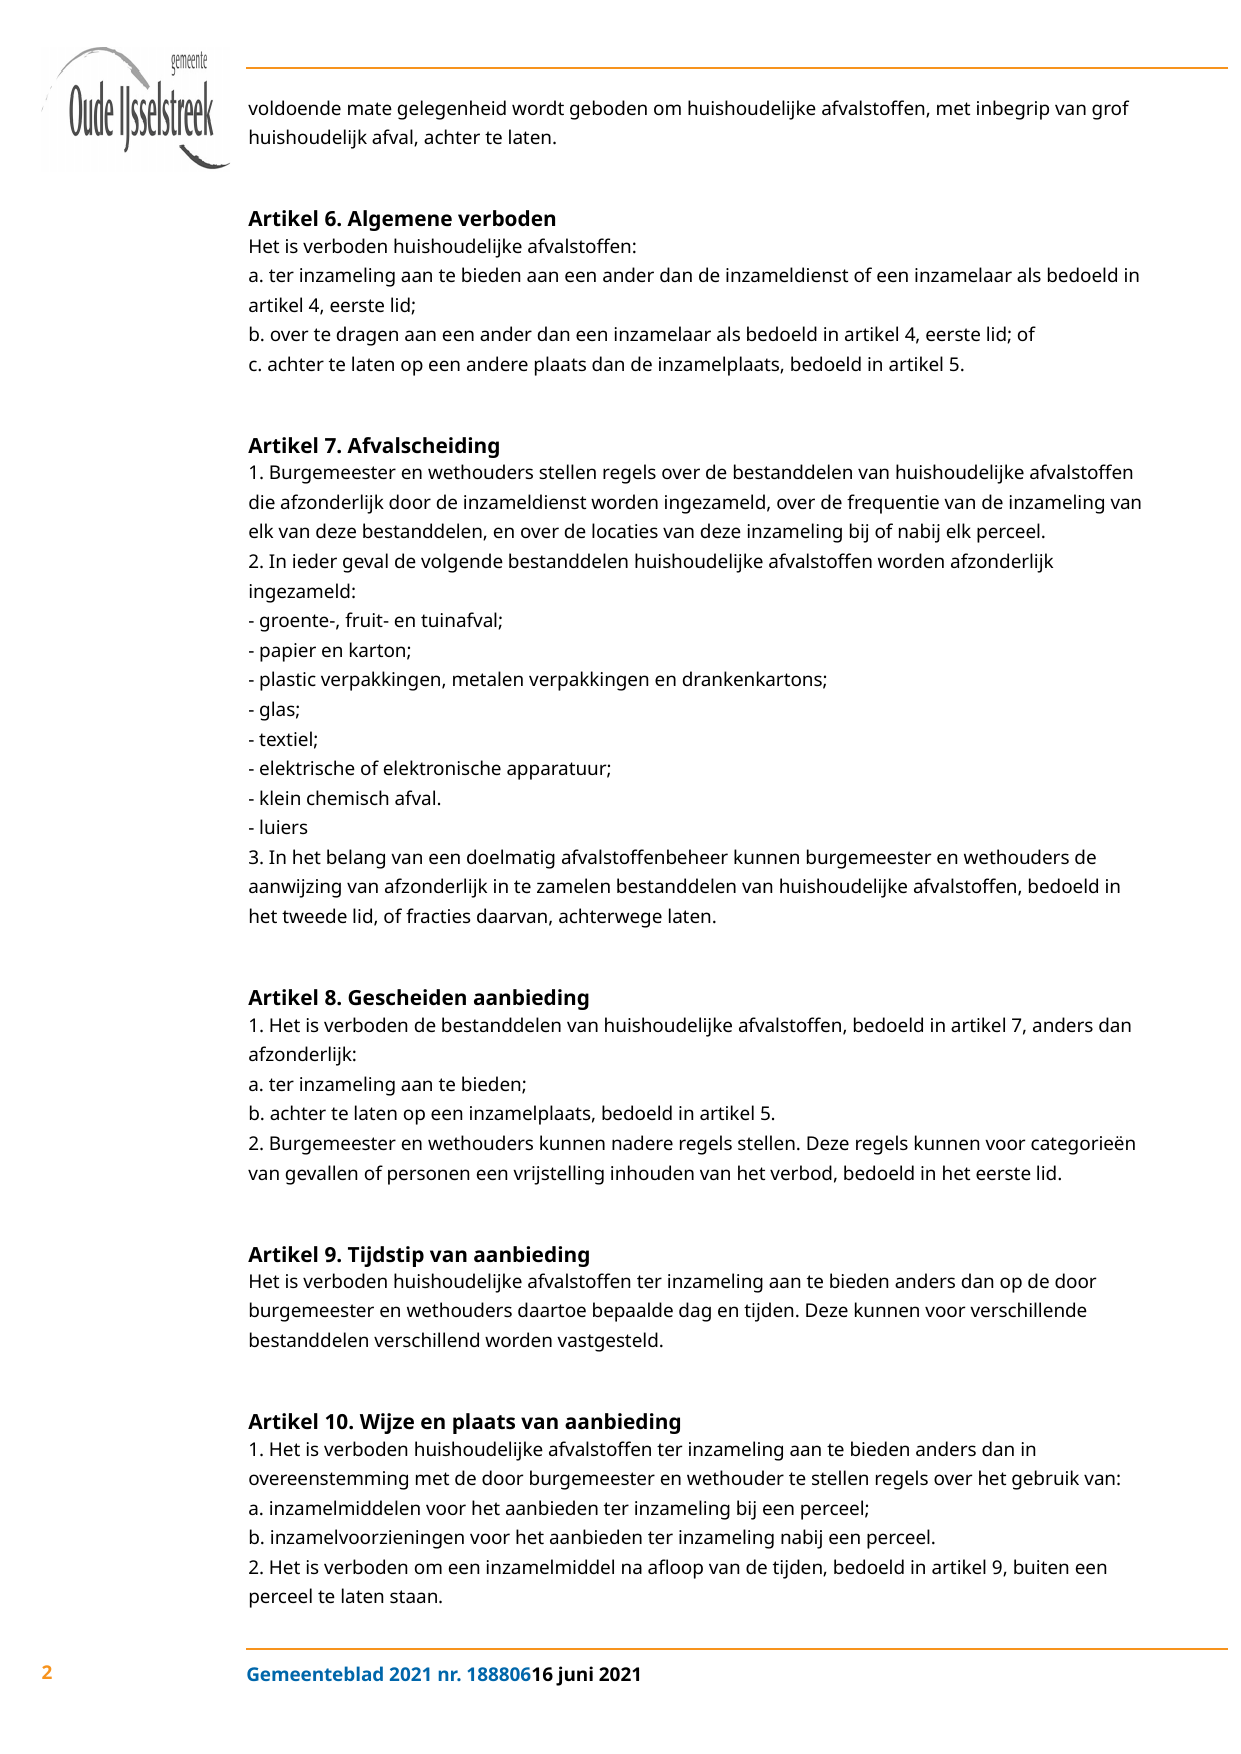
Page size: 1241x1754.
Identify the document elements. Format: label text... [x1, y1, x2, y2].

text Het is verboden huishoudelijke afvalstoffen: [248, 233, 1152, 258]
text 1. Burgemeester en wethouders stellen regels over de bestanddelen van huishoudelijke afvalstoffen die afzonderlijk door de inzameldienst worden ingezameld, over de frequentie van de inzameling van elk van deze bestanddelen, en over de locaties van deze inzameling bij of nabij elk perceel. [248, 459, 1152, 544]
text 1. Het is verboden de bestanddelen van huishoudelijke afvalstoffen, bedoeld in artikel 7, anders dan afzonderlijk: [248, 1012, 1152, 1067]
text 2. In ieder geval de volgende bestanddelen huishoudelijke afvalstoffen worden afzonderlijk ingezameld: [248, 548, 1152, 604]
text - textiel; [248, 726, 1152, 752]
text Het is verboden huishoudelijke afvalstoffen ter inzameling aan te bieden anders dan op de door burgemeester en wethouders daartoe bepaalde dag en tijden. Deze kunnen voor verschillende bestanddelen verschillend worden vastgesteld. [248, 1268, 1152, 1353]
text Artikel 7. Afvalscheiding [248, 431, 1152, 459]
text c. achter te laten op een andere plaats dan de inzamelplaats, bedoeld in artikel 5. [248, 351, 1152, 377]
text Artikel 9. Tijdstip van aanbieding [248, 1240, 1152, 1268]
text Artikel 6. Algemene verboden [248, 204, 1152, 233]
text b. over te dragen aan een ander dan een inzamelaar als bedoeld in artikel 4, eerste lid; of [248, 322, 1152, 347]
text - elektrische of elektronische apparatuur; [248, 755, 1152, 781]
text Artikel 10. Wijze en plaats van aanbieding [248, 1407, 1152, 1436]
text a. ter inzameling aan te bieden aan een ander dan de inzameldienst of een inzamelaar als bedoeld in artikel 4, eerste lid; [248, 262, 1152, 318]
picture [41, 47, 231, 172]
text - luiers [248, 814, 1152, 840]
text b. inzamelvoorzieningen voor het aanbieden ter inzameling nabij een perceel. [248, 1524, 1152, 1550]
text Artikel 8. Gescheiden aanbieding [248, 983, 1152, 1012]
text 1. Het is verboden huishoudelijke afvalstoffen ter inzameling aan te bieden anders dan in overeenstemming met de door burgemeester en wethouder te stellen regels over het gebruik van: [248, 1436, 1152, 1491]
text - plastic verpakkingen, metalen verpakkingen en drankenkartons; [248, 667, 1152, 692]
text - glas; [248, 696, 1152, 722]
text voldoende mate gelegenheid wordt geboden om huishoudelijke afvalstoffen, met inbegrip van grof huishoudelijk afval, achter te laten. [248, 95, 1152, 150]
text 2. Het is verboden om een inzamelmiddel na afloop van de tijden, bedoeld in artikel 9, buiten een perceel te laten staan. [248, 1554, 1152, 1609]
text 3. In het belang van een doelmatig afvalstoffenbeheer kunnen burgemeester en wethouders de aanwijzing van afzonderlijk in te zamelen bestanddelen van huishoudelijke afvalstoffen, bedoeld in het tweede lid, of fracties daarvan, achterwege laten. [248, 844, 1152, 929]
text b. achter te laten op een inzamelplaats, bedoeld in artikel 5. [248, 1101, 1152, 1126]
text - klein chemisch afval. [248, 785, 1152, 811]
text 2. Burgemeester en wethouders kunnen nadere regels stellen. Deze regels kunnen voor categorieën van gevallen of personen een vrijstelling inhouden van het verbod, bedoeld in het eerste lid. [248, 1130, 1152, 1185]
text - papier en karton; [248, 637, 1152, 663]
text a. ter inzameling aan te bieden; [248, 1071, 1152, 1097]
text a. inzamelmiddelen voor het aanbieden ter inzameling bij een perceel; [248, 1495, 1152, 1521]
text - groente-, fruit- en tuinafval; [248, 607, 1152, 633]
